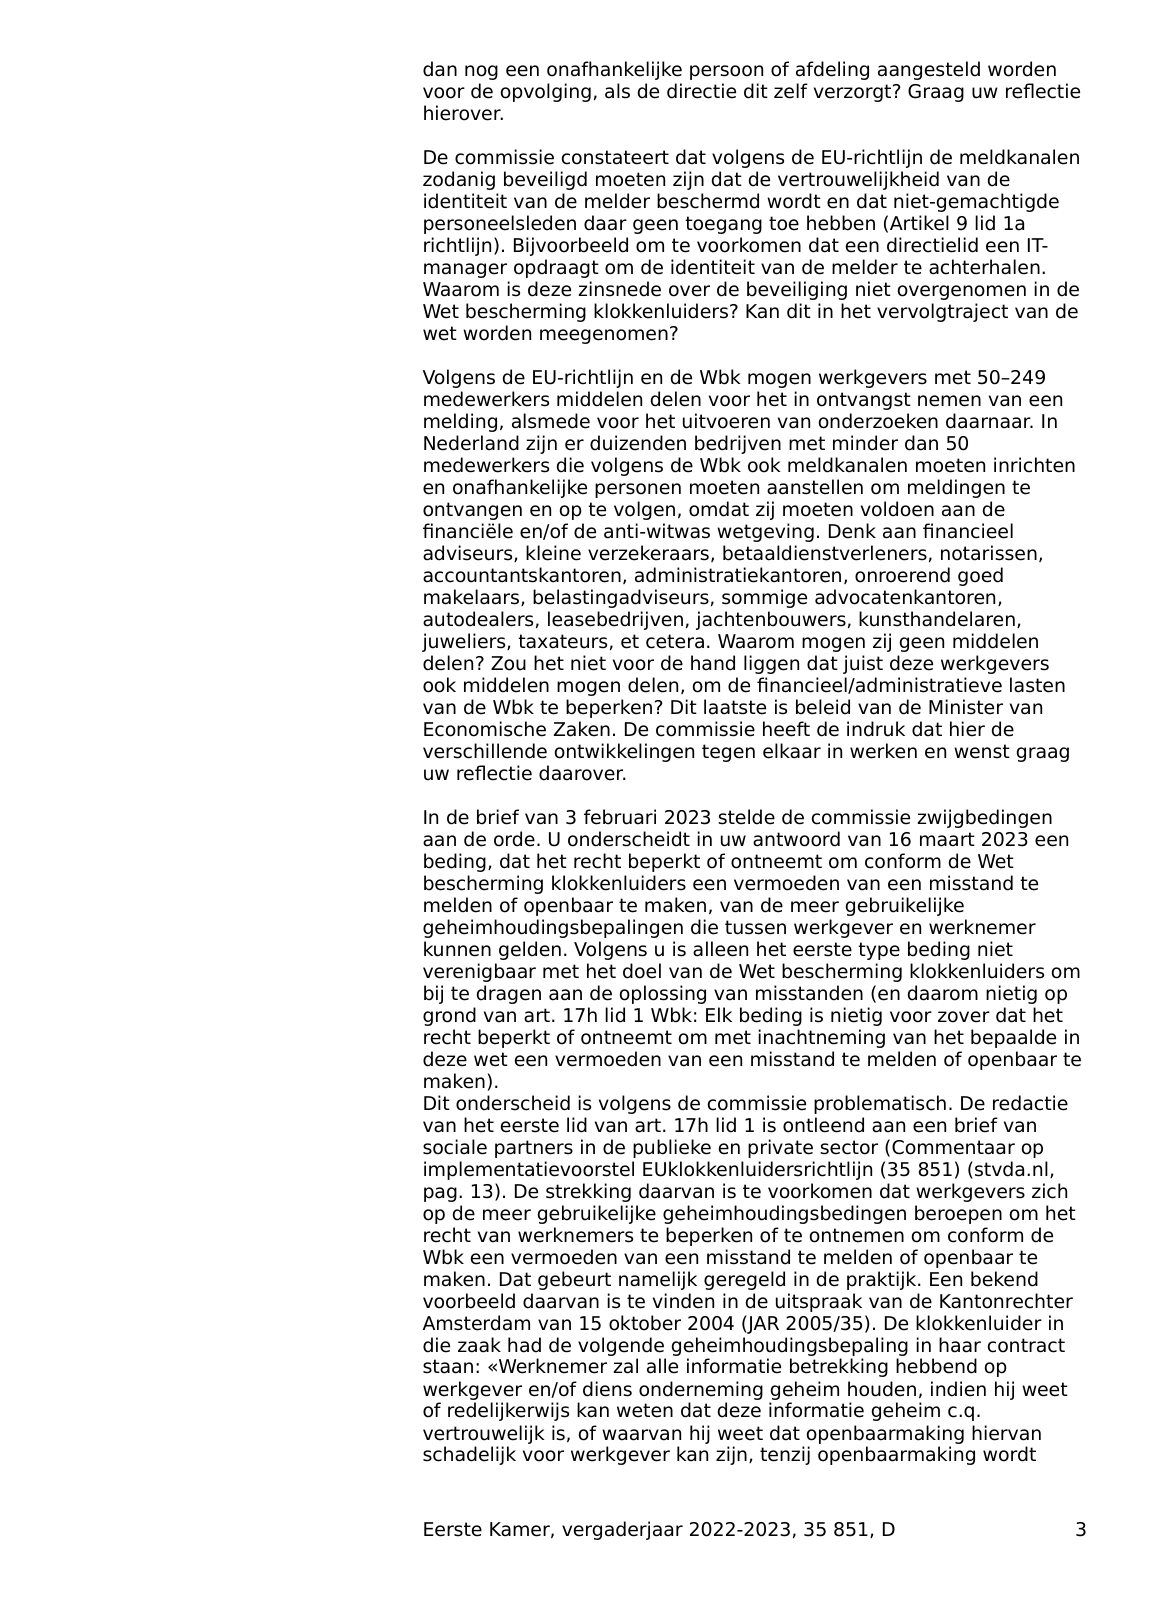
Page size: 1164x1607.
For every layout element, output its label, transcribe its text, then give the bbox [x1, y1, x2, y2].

text Volgens de EU-richtlijn en de Wbk mogen werkgevers met 50–249 medewerkers middelen delen voor het in ontvangst nemen van een melding, alsmede voor het uitvoeren van onderzoeken daarnaar. In Nederland zijn er duizenden bedrijven met minder dan 50 medewerkers die volgens de Wbk ook meldkanalen moeten inrichten en onafhankelijke personen moeten aanstellen om meldingen te ontvangen en op te volgen, omdat zij moeten voldoen aan de financiële en/of de anti-witwas wetgeving. Denk aan financieel adviseurs, kleine verzekeraars, betaaldienstverleners, notarissen, accountantskantoren, administratiekantoren, onroerend goed makelaars, belastingadviseurs, sommige advocatenkantoren, autodealers, leasebedrijven, jachtenbouwers, kunsthandelaren, juweliers, taxateurs, et cetera. Waarom mogen zij geen middelen delen? Zou het niet voor de hand liggen dat juist deze werkgevers ook middelen mogen delen, om de financieel/administratieve lasten van de Wbk te beperken? Dit laatste is beleid van de Minister van Economische Zaken. De commissie heeft de indruk dat hier de verschillende ontwikkelingen tegen elkaar in werken en wenst graag uw reflectie daarover. [422, 367, 1087, 785]
text In de brief van 3 februari 2023 stelde de commissie zwijgbedingen aan de orde. U onderscheidt in uw antwoord van 16 maart 2023 een beding, dat het recht beperkt of ontneemt om conform de Wet bescherming klokkenluiders een vermoeden van een misstand te melden of openbaar te maken, van de meer gebruikelijke geheimhoudingsbepalingen die tussen werkgever en werknemer kunnen gelden. Volgens u is alleen het eerste type beding niet verenigbaar met het doel van de Wet bescherming klokkenluiders om bij te dragen aan de oplossing van misstanden (en daarom nietig op grond van art. 17h lid 1 Wbk: Elk beding is nietig voor zover dat het recht beperkt of ontneemt om met inachtneming van het bepaalde in deze wet een vermoeden van een misstand te melden of openbaar te maken). [422, 807, 1087, 1093]
text De commissie constateert dat volgens de EU-richtlijn de meldkanalen zodanig beveiligd moeten zijn dat de vertrouwelijkheid van de identiteit van de melder beschermd wordt en dat niet-gemachtigde personeelsleden daar geen toegang toe hebben (Artikel 9 lid 1a richtlijn). Bijvoorbeeld om te voorkomen dat een directielid een IT-manager opdraagt om de identiteit van de melder te achterhalen. Waarom is deze zinsnede over de beveiliging niet overgenomen in de Wet bescherming klokkenluiders? Kan dit in het vervolgtraject van de wet worden meegenomen? [422, 147, 1087, 345]
text dan nog een onafhankelijke persoon of afdeling aangesteld worden voor de opvolging, als de directie dit zelf verzorgt? Graag uw reflectie hierover. [422, 59, 1087, 125]
text Dit onderscheid is volgens de commissie problematisch. De redactie van het eerste lid van art. 17h lid 1 is ontleend aan een brief van sociale partners in de publieke en private sector (Commentaar op implementatievoorstel EUklokkenluidersrichtlijn (35 851) (stvda.nl, pag. 13). De strekking daarvan is te voorkomen dat werkgevers zich op de meer gebruikelijke geheimhoudingsbedingen beroepen om het recht van werknemers te beperken of te ontnemen om conform de Wbk een vermoeden van een misstand te melden of openbaar te maken. Dat gebeurt namelijk geregeld in de praktijk. Een bekend voorbeeld daarvan is te vinden in de uitspraak van de Kantonrechter Amsterdam van 15 oktober 2004 (JAR 2005/35). De klokkenluider in die zaak had de volgende geheimhoudingsbepaling in haar contract staan: «Werknemer zal alle informatie betrekking hebbend op werkgever en/of diens onderneming geheim houden, indien hij weet of redelijkerwijs kan weten dat deze informatie geheim c.q. vertrouwelijk is, of waarvan hij weet dat openbaarmaking hiervan schadelijk voor werkgever kan zijn, tenzij openbaarmaking wordt [422, 1093, 1087, 1466]
